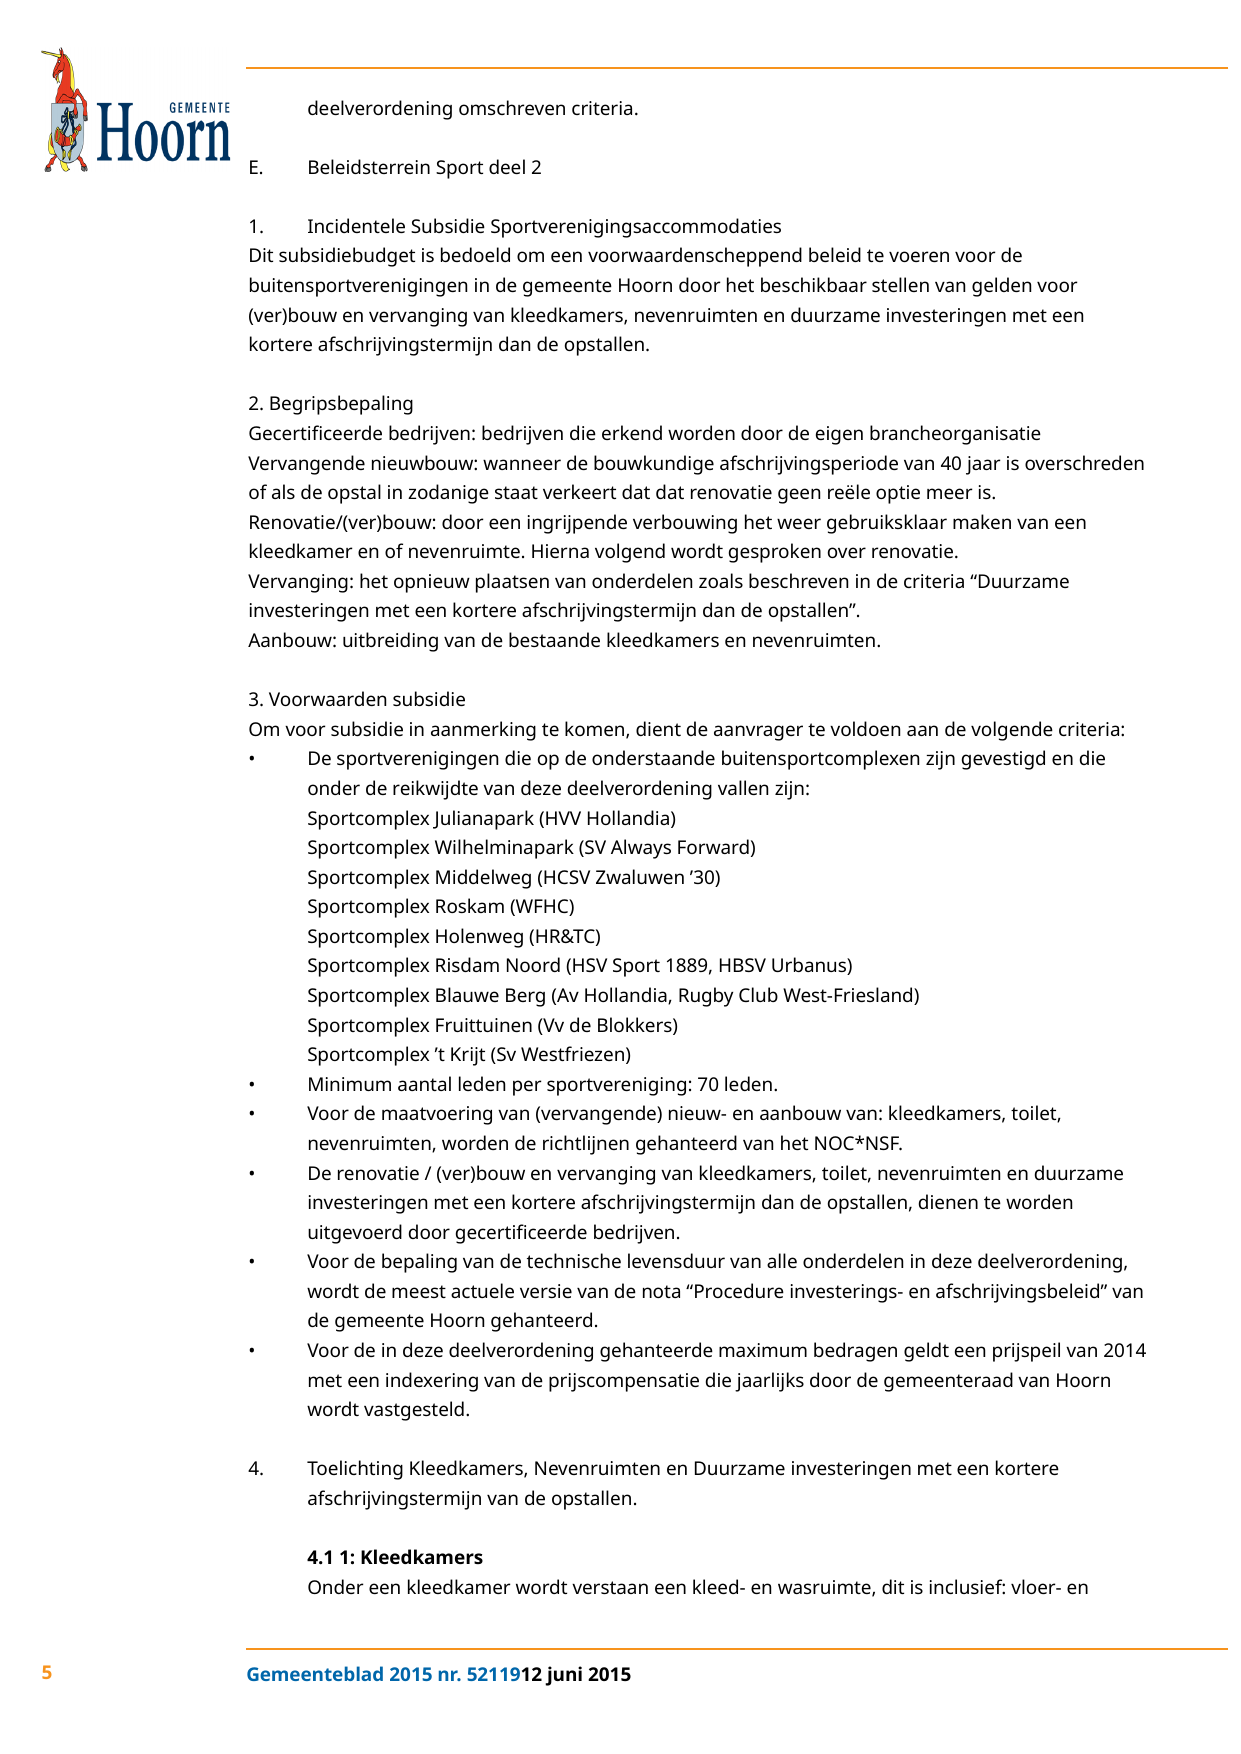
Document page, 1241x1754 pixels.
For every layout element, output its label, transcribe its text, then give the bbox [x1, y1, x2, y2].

list Voor de in deze deelverordening gehanteerde maximum bedragen geldt een prijspeil van 2014 [248, 1337, 1152, 1363]
list Sportcomplex Julianapark (HVV Hollandia) [248, 805, 1152, 831]
list Incidentele Subsidie Sportverenigingsaccommodaties [248, 213, 1152, 239]
list investeringen met een kortere afschrijvingstermijn dan de opstallen, dienen te worden [248, 1189, 1152, 1215]
list nevenruimten, worden de richtlijnen gehanteerd van het NOC*NSF. [248, 1130, 1152, 1156]
list Voor de maatvoering van (vervangende) nieuw- en aanbouw van: kleedkamers, toilet, [248, 1101, 1152, 1126]
text 2. Begripsbepaling [248, 391, 1152, 416]
text 3. Voorwaarden subsidie [248, 686, 1152, 712]
list Sportcomplex Middelweg (HCSV Zwaluwen ’30) [248, 864, 1152, 890]
text Aanbouw: uitbreiding van de bestaande kleedkamers en nevenruimten. [248, 627, 1152, 653]
text Renovatie/(ver)bouw: door een ingrijpende verbouwing het weer gebruiksklaar maken van een kleedkamer en of nevenruimte. Hierna volgend wordt gesproken over renovatie. [248, 509, 1152, 564]
list Sportcomplex Risdam Noord (HSV Sport 1889, HBSV Urbanus) [248, 953, 1152, 978]
list Sportcomplex Fruittuinen (Vv de Blokkers) [248, 1012, 1152, 1038]
list Sportcomplex Roskam (WFHC) [248, 893, 1152, 919]
list Voor de bepaling van de technische levensduur van alle onderdelen in deze deelverordening, [248, 1248, 1152, 1274]
list Sportcomplex Holenweg (HR&TC) [248, 923, 1152, 949]
list Beleidsterrein Sport deel 2 [248, 154, 1152, 180]
text Vervanging: het opnieuw plaatsen van onderdelen zoals beschreven in de criteria “Duurzame investeringen met een kortere afschrijvingstermijn dan de opstallen”. [248, 568, 1152, 623]
list 4.1 1: Kleedkamers [248, 1544, 1152, 1570]
list deelverordening omschreven criteria. [248, 95, 1152, 121]
text Gecertificeerde bedrijven: bedrijven die erkend worden door de eigen brancheorganisatie [248, 420, 1152, 446]
list Sportcomplex Blauwe Berg (Av Hollandia, Rugby Club West-Friesland) [248, 982, 1152, 1008]
list Sportcomplex ’t Krijt (Sv Westfriezen) [248, 1041, 1152, 1067]
list wordt de meest actuele versie van de nota “Procedure investerings- en afschrijvingsbeleid” van de gemeente Hoorn gehanteerd. [248, 1278, 1152, 1333]
list De sportverenigingen die op de onderstaande buitensportcomplexen zijn gevestigd en die onder de reikwijdte van deze deelverordening vallen zijn: [248, 746, 1152, 801]
text Dit subsidiebudget is bedoeld om een voorwaardenscheppend beleid te voeren voor de buitensportverenigingen in de gemeente Hoorn door het beschikbaar stellen van gelden voor (ver)bouw en vervanging van kleedkamers, nevenruimten en duurzame investeringen met een kortere afschrijvingstermijn dan de opstallen. [248, 243, 1152, 357]
list uitgevoerd door gecertificeerde bedrijven. [248, 1219, 1152, 1245]
list De renovatie / (ver)bouw en vervanging van kleedkamers, toilet, nevenruimten en duurzame [248, 1160, 1152, 1186]
text Vervangende nieuwbouw: wanneer de bouwkundige afschrijvingsperiode van 40 jaar is overschreden of als de opstal in zodanige staat verkeert dat dat renovatie geen reële optie meer is. [248, 450, 1152, 505]
list Toelichting Kleedkamers, Nevenruimten en Duurzame investeringen met een kortere afschrijvingstermijn van de opstallen. [248, 1456, 1152, 1511]
list met een indexering van de prijscompensatie die jaarlijks door de gemeenteraad van Hoorn wordt vastgesteld. [248, 1367, 1152, 1422]
picture [41, 47, 231, 172]
list Minimum aantal leden per sportvereniging: 70 leden. [248, 1071, 1152, 1097]
list Onder een kleedkamer wordt verstaan een kleed- en wasruimte, dit is inclusief: vloer- en [248, 1574, 1152, 1600]
list Sportcomplex Wilhelminapark (SV Always Forward) [248, 834, 1152, 860]
text Om voor subsidie in aanmerking te komen, dient de aanvrager te voldoen aan de volgende criteria: [248, 716, 1152, 742]
